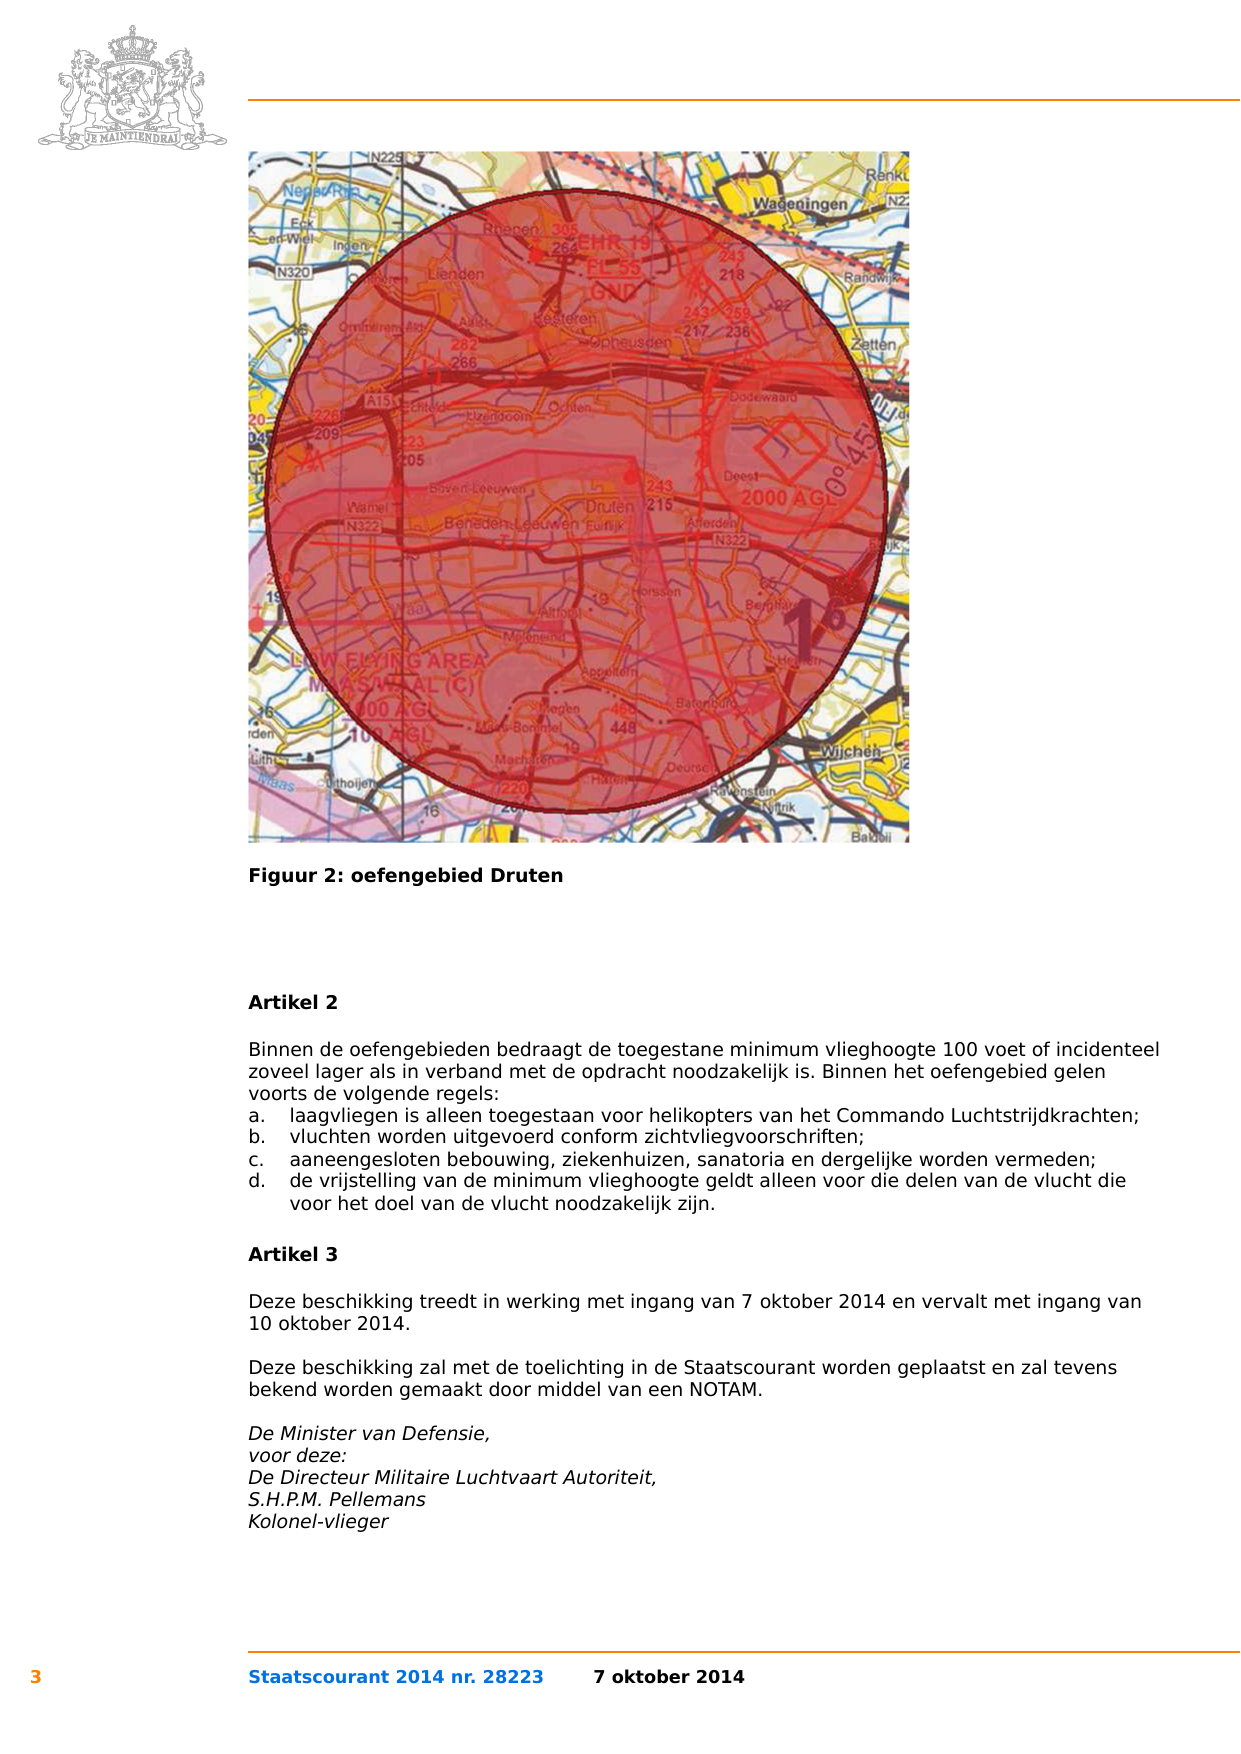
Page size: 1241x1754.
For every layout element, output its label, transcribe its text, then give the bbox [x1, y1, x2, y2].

text Deze beschikking zal met de toelichting in de Staatscourant worden geplaatst en zal tevens bekend worden gemaakt door middel van een NOTAM. [248, 1357, 1163, 1401]
text Deze beschikking treedt in werking met ingang van 7 oktober 2014 en vervalt met ingang van 10 oktober 2014. [248, 1291, 1163, 1335]
text d. de vrijstelling van de minimum vlieghoogte geldt alleen voor die delen van de vlucht die voor het doel van de vlucht noodzakelijk zijn. [248, 1170, 1163, 1214]
text De Minister van Defensie, voor deze: De Directeur Militaire Luchtvaart Autoriteit, S.H.P.M. Pellemans Kolonel-vlieger [248, 1423, 1163, 1533]
picture [38, 25, 227, 150]
subtitle Artikel 3 [248, 1244, 1163, 1266]
text a. laagvliegen is alleen toegestaan voor helikopters van het Commando Luchtstrijdkrachten; [248, 1104, 1163, 1126]
picture [248, 151, 910, 843]
text c. aaneengesloten bebouwing, ziekenhuizen, sanatoria en dergelijke worden vermeden; [248, 1148, 1163, 1170]
subtitle Artikel 2 [248, 992, 1163, 1013]
text Binnen de oefengebieden bedraagt de toegestane minimum vlieghoogte 100 voet of incidenteel zoveel lager als in verband met de opdracht noodzakelijk is. Binnen het oefengebied gelen voorts de volgende regels: [248, 1038, 1163, 1104]
text b. vluchten worden uitgevoerd conform zichtvliegvoorschriften; [248, 1126, 1163, 1148]
text Figuur 2: oefengebied Druten [248, 864, 909, 887]
